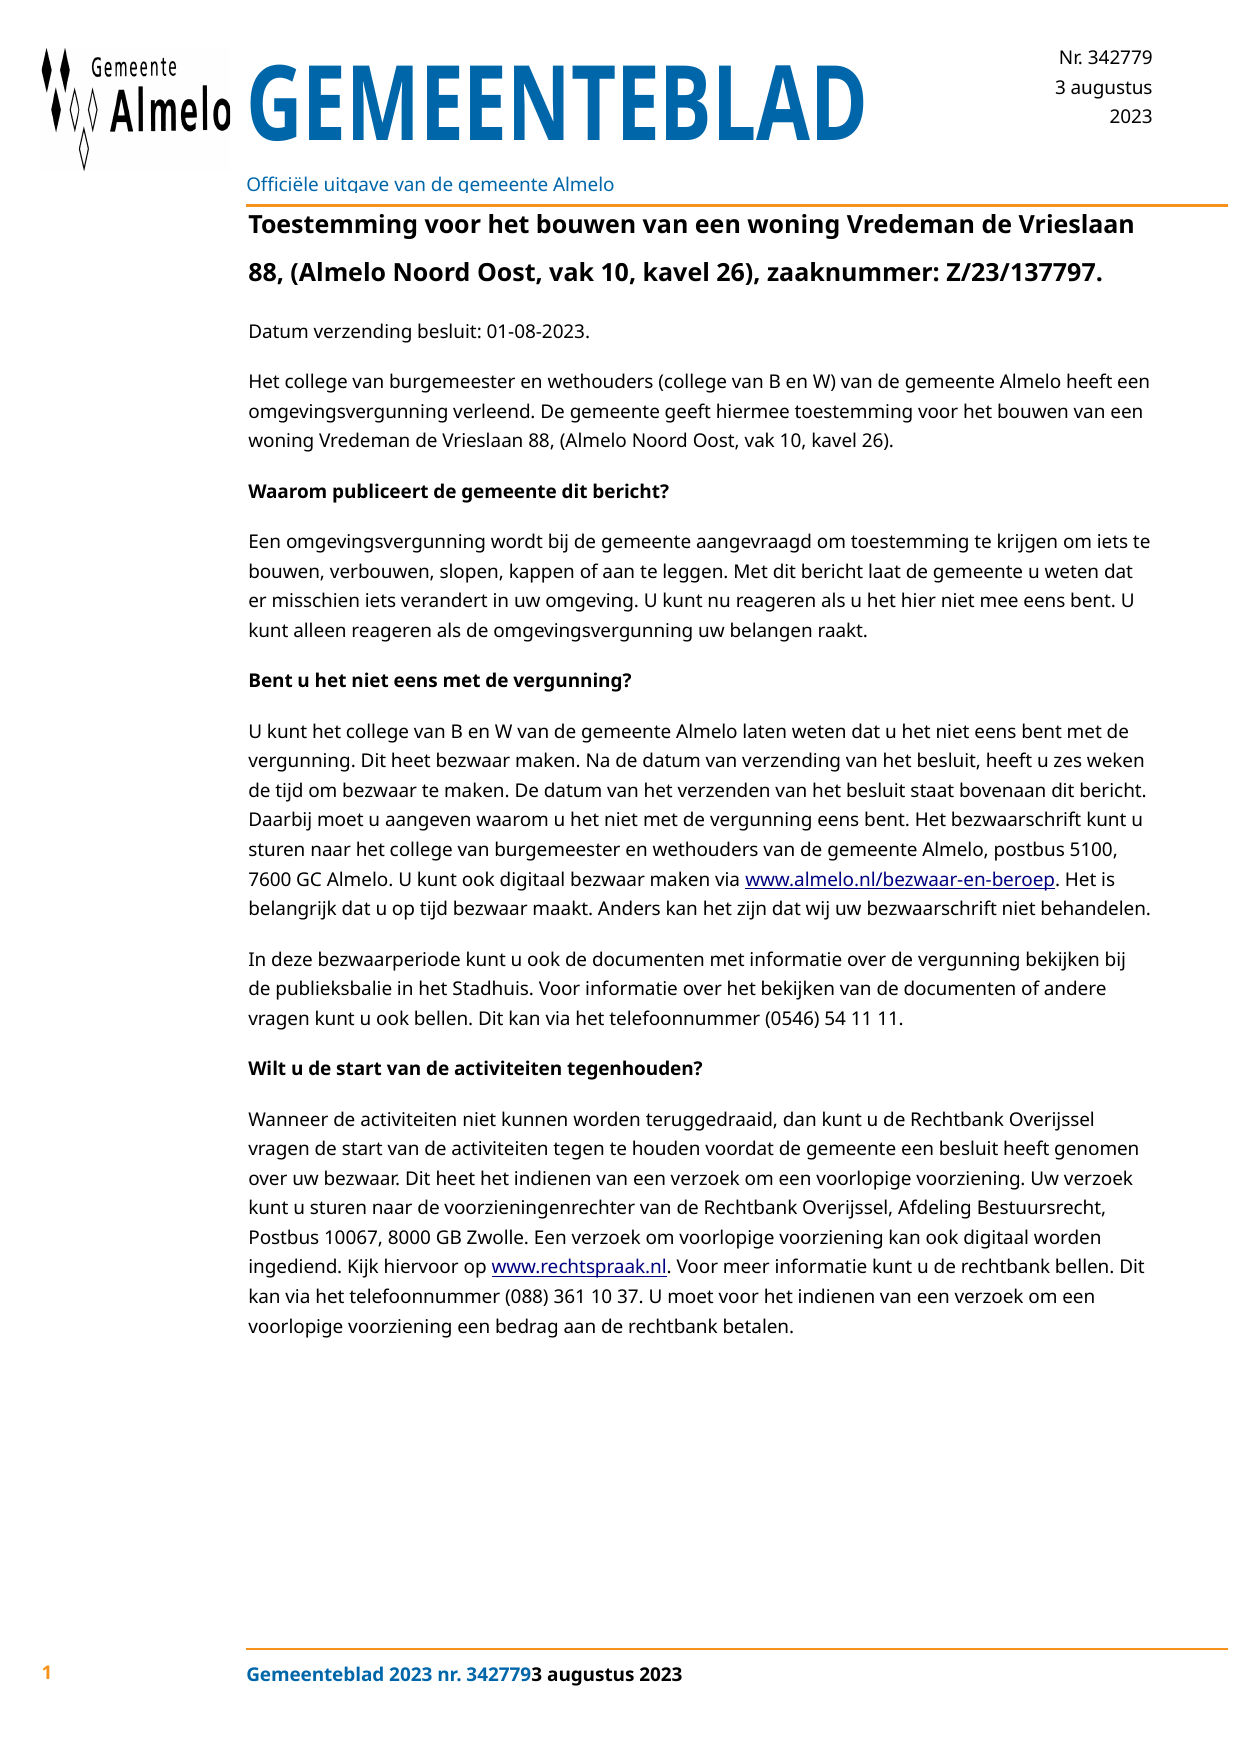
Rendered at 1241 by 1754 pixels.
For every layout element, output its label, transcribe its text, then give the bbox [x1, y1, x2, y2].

text Een omgevingsvergunning wordt bij de gemeente aangevraagd om toestemming te krijgen om iets te bouwen, verbouwen, slopen, kappen of aan te leggen. Met dit bericht laat de gemeente u weten dat er misschien iets verandert in uw omgeving. U kunt nu reageren als u het hier niet mee eens bent. U kunt alleen reageren als de omgevingsvergunning uw belangen raakt. [248, 528, 1152, 643]
text U kunt het college van B en W van de gemeente Almelo laten weten dat u het niet eens bent met de vergunning. Dit heet bezwaar maken. Na de datum van verzending van het besluit, heeft u zes weken de tijd om bezwaar te maken. De datum van het verzenden van het besluit staat bovenaan dit bericht. Daarbij moet u aangeven waarom u het niet met de vergunning eens bent. Het bezwaarschrift kunt u sturen naar het college van burgemeester en wethouders van de gemeente Almelo, postbus 5100, 7600 GC Almelo. U kunt ook digitaal bezwaar maken via www.almelo.nl/bezwaar-en-beroep. Het is belangrijk dat u op tijd bezwaar maakt. Anders kan het zijn dat wij uw bezwaarschrift niet behandelen. [248, 718, 1152, 921]
text Datum verzending besluit: 01-08-2023. [248, 318, 1152, 344]
text In deze bezwaarperiode kunt u ook de documenten met informatie over de vergunning bekijken bij de publieksbalie in het Stadhuis. Voor informatie over het bekijken van de documenten of andere vragen kunt u ook bellen. Dit kan via het telefoonnummer (0546) 54 11 11. [248, 946, 1152, 1031]
text Waarom publiceert de gemeente dit bericht? [248, 478, 1152, 504]
text Het college van burgemeester en wethouders (college van B en W) van de gemeente Almelo heeft een omgevingsvergunning verleend. De gemeente geeft hiermee toestemming voor het bouwen van een woning Vredeman de Vrieslaan 88, (Almelo Noord Oost, vak 10, kavel 26). [248, 368, 1152, 453]
picture [41, 47, 231, 172]
text Bent u het niet eens met de vergunning? [248, 667, 1152, 693]
text Wilt u de start van de activiteiten tegenhouden? [248, 1055, 1152, 1081]
text Wanneer de activiteiten niet kunnen worden teruggedraaid, dan kunt u de Rechtbank Overijssel vragen de start van de activiteiten tegen te houden voordat de gemeente een besluit heeft genomen over uw bezwaar. Dit heet het indienen van een verzoek om een voorlopige voorziening. Uw verzoek kunt u sturen naar de voorzieningenrechter van de Rechtbank Overijssel, Afdeling Bestuursrecht, Postbus 10067, 8000 GB Zwolle. Een verzoek om voorlopige voorziening kan ook digitaal worden ingediend. Kijk hiervoor op www.rechtspraak.nl. Voor meer informatie kunt u de rechtbank bellen. Dit kan via het telefoonnummer (088) 361 10 37. U moet voor het indienen van een verzoek om een voorlopige voorziening een bedrag aan de rechtbank betalen. [248, 1106, 1152, 1339]
text Toestemming voor het bouwen van een woning Vredeman de Vrieslaan 88, (Almelo Noord Oost, vak 10, kavel 26), zaaknummer: Z/23/137797. [248, 207, 1152, 288]
